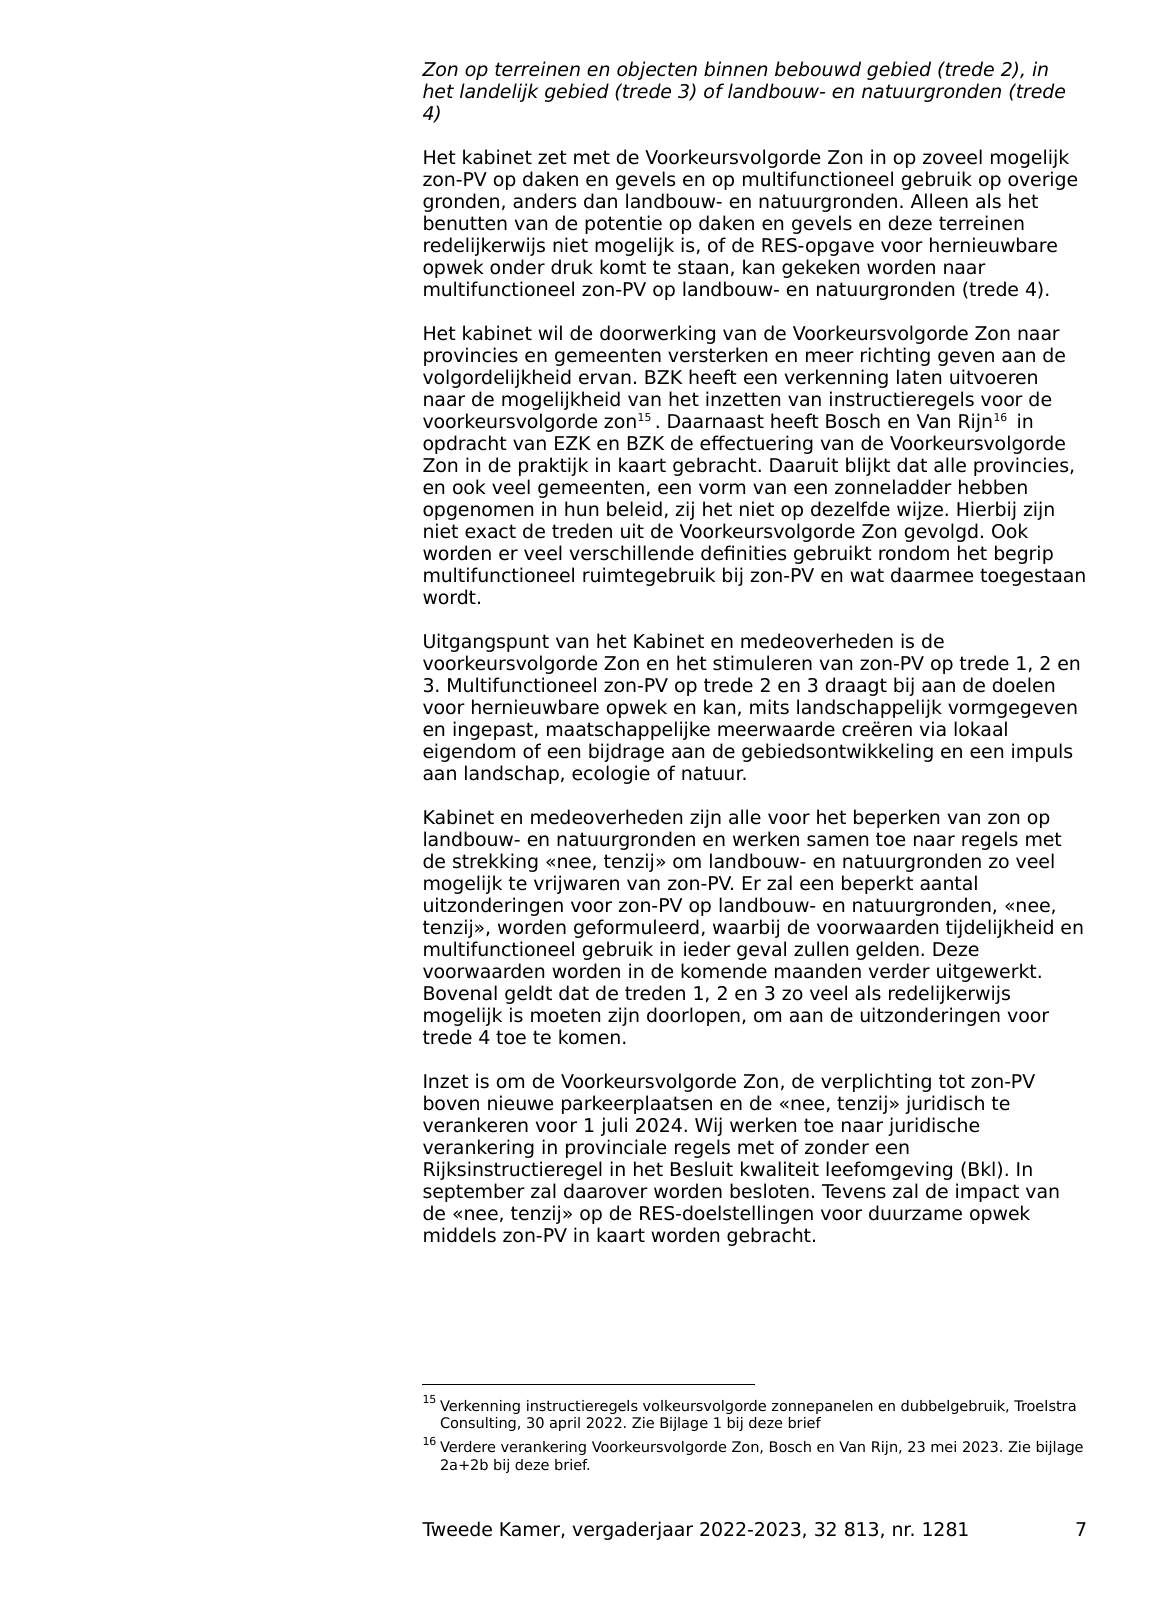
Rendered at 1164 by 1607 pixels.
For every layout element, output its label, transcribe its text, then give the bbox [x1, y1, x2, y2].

subtitle Zon op terreinen en objecten binnen bebouwd gebied (trede 2), in het landelijk gebied (trede 3) of landbouw- en natuurgronden (trede 4) [422, 59, 1087, 125]
text Verkenning instructieregels volkeursvolgorde zonnepanelen en dubbelgebruik, Troelstra Consulting, 30 april 2022. Zie Bijlage 1 bij deze brief [422, 1393, 1087, 1432]
text Het kabinet wil de doorwerking van de Voorkeursvolgorde Zon naar provincies en gemeenten versterken en meer richting geven aan de volgordelijkheid ervan. BZK heeft een verkenning laten uitvoeren naar de mogelijkheid van het inzetten van instructieregels voor de voorkeursvolgorde zon. Daarnaast heeft Bosch en Van Rijn in opdracht van EZK en BZK de effectuering van de Voorkeursvolgorde Zon in de praktijk in kaart gebracht. Daaruit blijkt dat alle provincies, en ook veel gemeenten, een vorm van een zonneladder hebben opgenomen in hun beleid, zij het niet op dezelfde wijze. Hierbij zijn niet exact de treden uit de Voorkeursvolgorde Zon gevolgd. Ook worden er veel verschillende definities gebruikt rondom het begrip multifunctioneel ruimtegebruik bij zon-PV en wat daarmee toegestaan wordt. [422, 323, 1087, 609]
text Verdere verankering Voorkeursvolgorde Zon, Bosch en Van Rijn, 23 mei 2023. Zie bijlage 2a+2b bij deze brief. [422, 1435, 1087, 1474]
text Het kabinet zet met de Voorkeursvolgorde Zon in op zoveel mogelijk zon-PV op daken en gevels en op multifunctioneel gebruik op overige gronden, anders dan landbouw- en natuurgronden. Alleen als het benutten van de potentie op daken en gevels en deze terreinen redelijkerwijs niet mogelijk is, of de RES-opgave voor hernieuwbare opwek onder druk komt te staan, kan gekeken worden naar multifunctioneel zon-PV op landbouw- en natuurgronden (trede 4). [422, 147, 1087, 301]
text Inzet is om de Voorkeursvolgorde Zon, de verplichting tot zon-PV boven nieuwe parkeerplaatsen en de «nee, tenzij» juridisch te verankeren voor 1 juli 2024. Wij werken toe naar juridische verankering in provinciale regels met of zonder een Rijksinstructieregel in het Besluit kwaliteit leefomgeving (Bkl). In september zal daarover worden besloten. Tevens zal de impact van de «nee, tenzij» op de RES-doelstellingen voor duurzame opwek middels zon-PV in kaart worden gebracht. [422, 1071, 1087, 1247]
text Kabinet en medeoverheden zijn alle voor het beperken van zon op landbouw- en natuurgronden en werken samen toe naar regels met de strekking «nee, tenzij» om landbouw- en natuurgronden zo veel mogelijk te vrijwaren van zon-PV. Er zal een beperkt aantal uitzonderingen voor zon-PV op landbouw- en natuurgronden, «nee, tenzij», worden geformuleerd, waarbij de voorwaarden tijdelijkheid en multifunctioneel gebruik in ieder geval zullen gelden. Deze voorwaarden worden in de komende maanden verder uitgewerkt. Bovenal geldt dat de treden 1, 2 en 3 zo veel als redelijkerwijs mogelijk is moeten zijn doorlopen, om aan de uitzonderingen voor trede 4 toe te komen. [422, 807, 1087, 1049]
text Uitgangspunt van het Kabinet en medeoverheden is de voorkeursvolgorde Zon en het stimuleren van zon-PV op trede 1, 2 en 3. Multifunctioneel zon-PV op trede 2 en 3 draagt bij aan de doelen voor hernieuwbare opwek en kan, mits landschappelijk vormgegeven en ingepast, maatschappelijke meerwaarde creëren via lokaal eigendom of een bijdrage aan de gebiedsontwikkeling en een impuls aan landschap, ecologie of natuur. [422, 631, 1087, 785]
